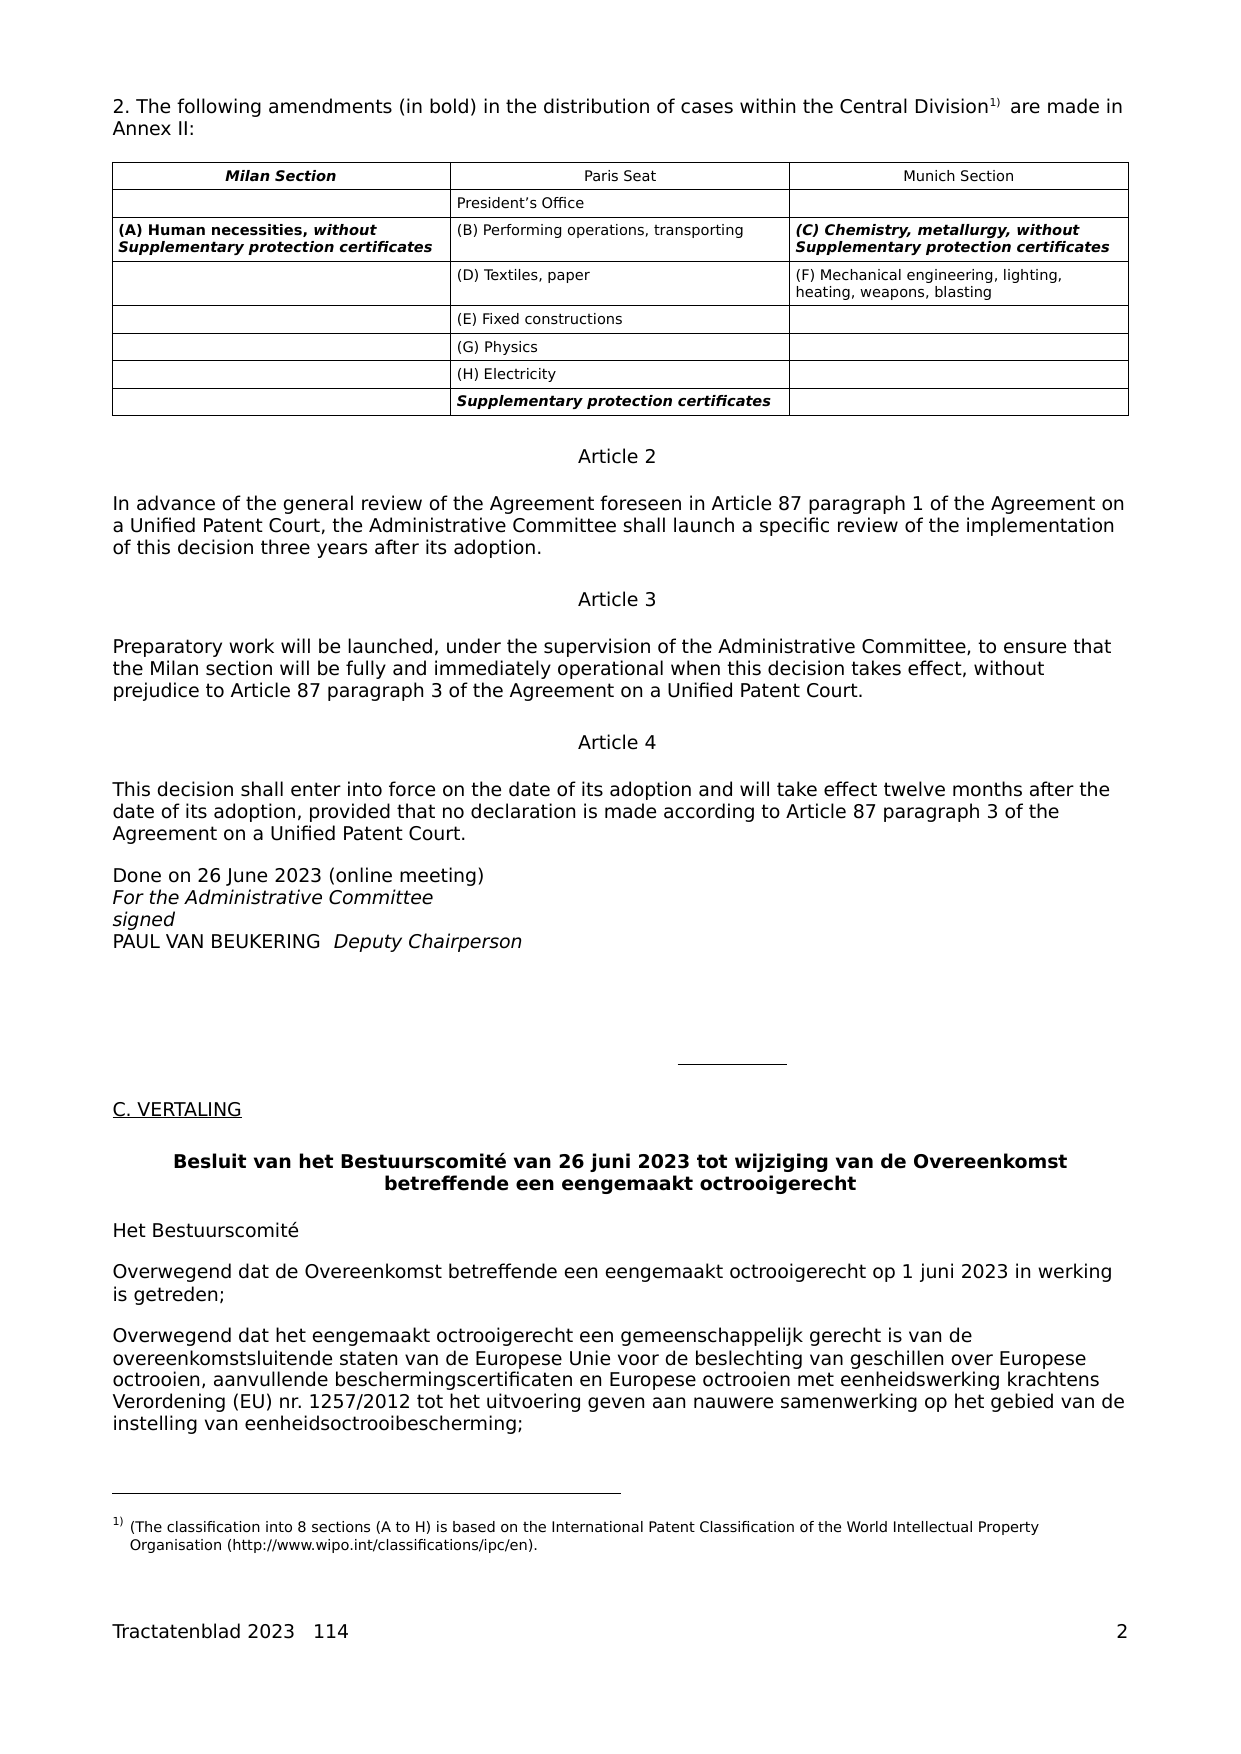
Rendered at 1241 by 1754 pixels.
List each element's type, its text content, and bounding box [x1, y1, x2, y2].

table_cell [113, 190, 450, 217]
text 2. The following amendments (in bold) in the distribution of cases within the Central Division are made in Annex II: [112, 96, 1128, 140]
subtitle Article 2 [112, 446, 1128, 468]
table_cell (H) Electricity [451, 361, 789, 387]
subtitle Besluit van het Bestuurscomité van 26 juni 2023 tot wijziging van de Overeenkomst betreffende een eengemaakt octrooigerecht [112, 1151, 1128, 1194]
text This decision shall enter into force on the date of its adoption and will take effect twelve months after the date of its adoption, provided that no declaration is made according to Article 87 paragraph 3 of the Agreement on a Unified Patent Court. [112, 779, 1128, 845]
table_header Milan Section [113, 163, 450, 189]
table_cell [113, 306, 450, 333]
text Het Bestuurscomité [112, 1219, 1128, 1241]
table_cell [113, 389, 450, 415]
table_cell [113, 262, 450, 305]
table_cell [113, 334, 450, 360]
table_cell Supplementary protection certificates [451, 389, 789, 415]
table_cell (A) Human necessities, without Supplementary protection certificates [113, 218, 450, 261]
table_cell [790, 190, 1128, 217]
table_cell (E) Fixed constructions [451, 306, 789, 333]
table_cell [790, 361, 1128, 387]
table_cell (B) Performing operations, transporting [451, 218, 789, 261]
text Preparatory work will be launched, under the supervision of the Administrative Committee, to ensure that the Milan section will be fully and immediately operational when this decision takes effect, without prejudice to Article 87 paragraph 3 of the Agreement on a Unified Patent Court. [112, 636, 1128, 702]
table_cell (G) Physics [451, 334, 789, 360]
table_cell [790, 306, 1128, 333]
text For the Administrative Committee signed PAUL VAN BEUKERING Deputy Chairperson [112, 887, 1128, 997]
table_cell (D) Textiles, paper [451, 262, 789, 305]
text Overwegend dat het eengemaakt octrooigerecht een gemeenschappelijk gerecht is van de overeenkomstsluitende staten van de Europese Unie voor de beslechting van geschillen over Europese octrooien, aanvullende beschermingscertificaten en Europese octrooien met eenheidswerking krachtens Verordening (EU) nr. 1257/2012 tot het uitvoering geven aan nauwere samenwerking op het gebied van de instelling van eenheidsoctrooibescherming; [112, 1325, 1128, 1435]
table_header Munich Section [790, 163, 1128, 189]
table_cell (C) Chemistry, metallurgy, without Supplementary protection certificates [790, 218, 1128, 261]
table_cell President’s Office [451, 190, 789, 217]
subtitle Article 4 [112, 732, 1128, 754]
text (The classification into 8 sections (A to H) is based on the International Patent Classification of the World Intellectual Property Organisation (http://www.wipo.int/classifications/ipc/en). [112, 1515, 1128, 1554]
subtitle C. VERTALING [112, 1098, 1128, 1121]
table_cell (F) Mechanical engineering, lighting, heating, weapons, blasting [790, 262, 1128, 305]
table_header Paris Seat [451, 163, 789, 189]
text Done on 26 June 2023 (online meeting) [112, 865, 1128, 887]
text Overwegend dat de Overeenkomst betreffende een eengemaakt octrooigerecht op 1 juni 2023 in werking is getreden; [112, 1261, 1128, 1305]
table_cell [790, 389, 1128, 415]
text In advance of the general review of the Agreement foreseen in Article 87 paragraph 1 of the Agreement on a Unified Patent Court, the Administrative Committee shall launch a specific review of the implementation of this decision three years after its adoption. [112, 493, 1128, 559]
table_cell [113, 361, 450, 387]
subtitle Article 3 [112, 589, 1128, 611]
table_cell [790, 334, 1128, 360]
